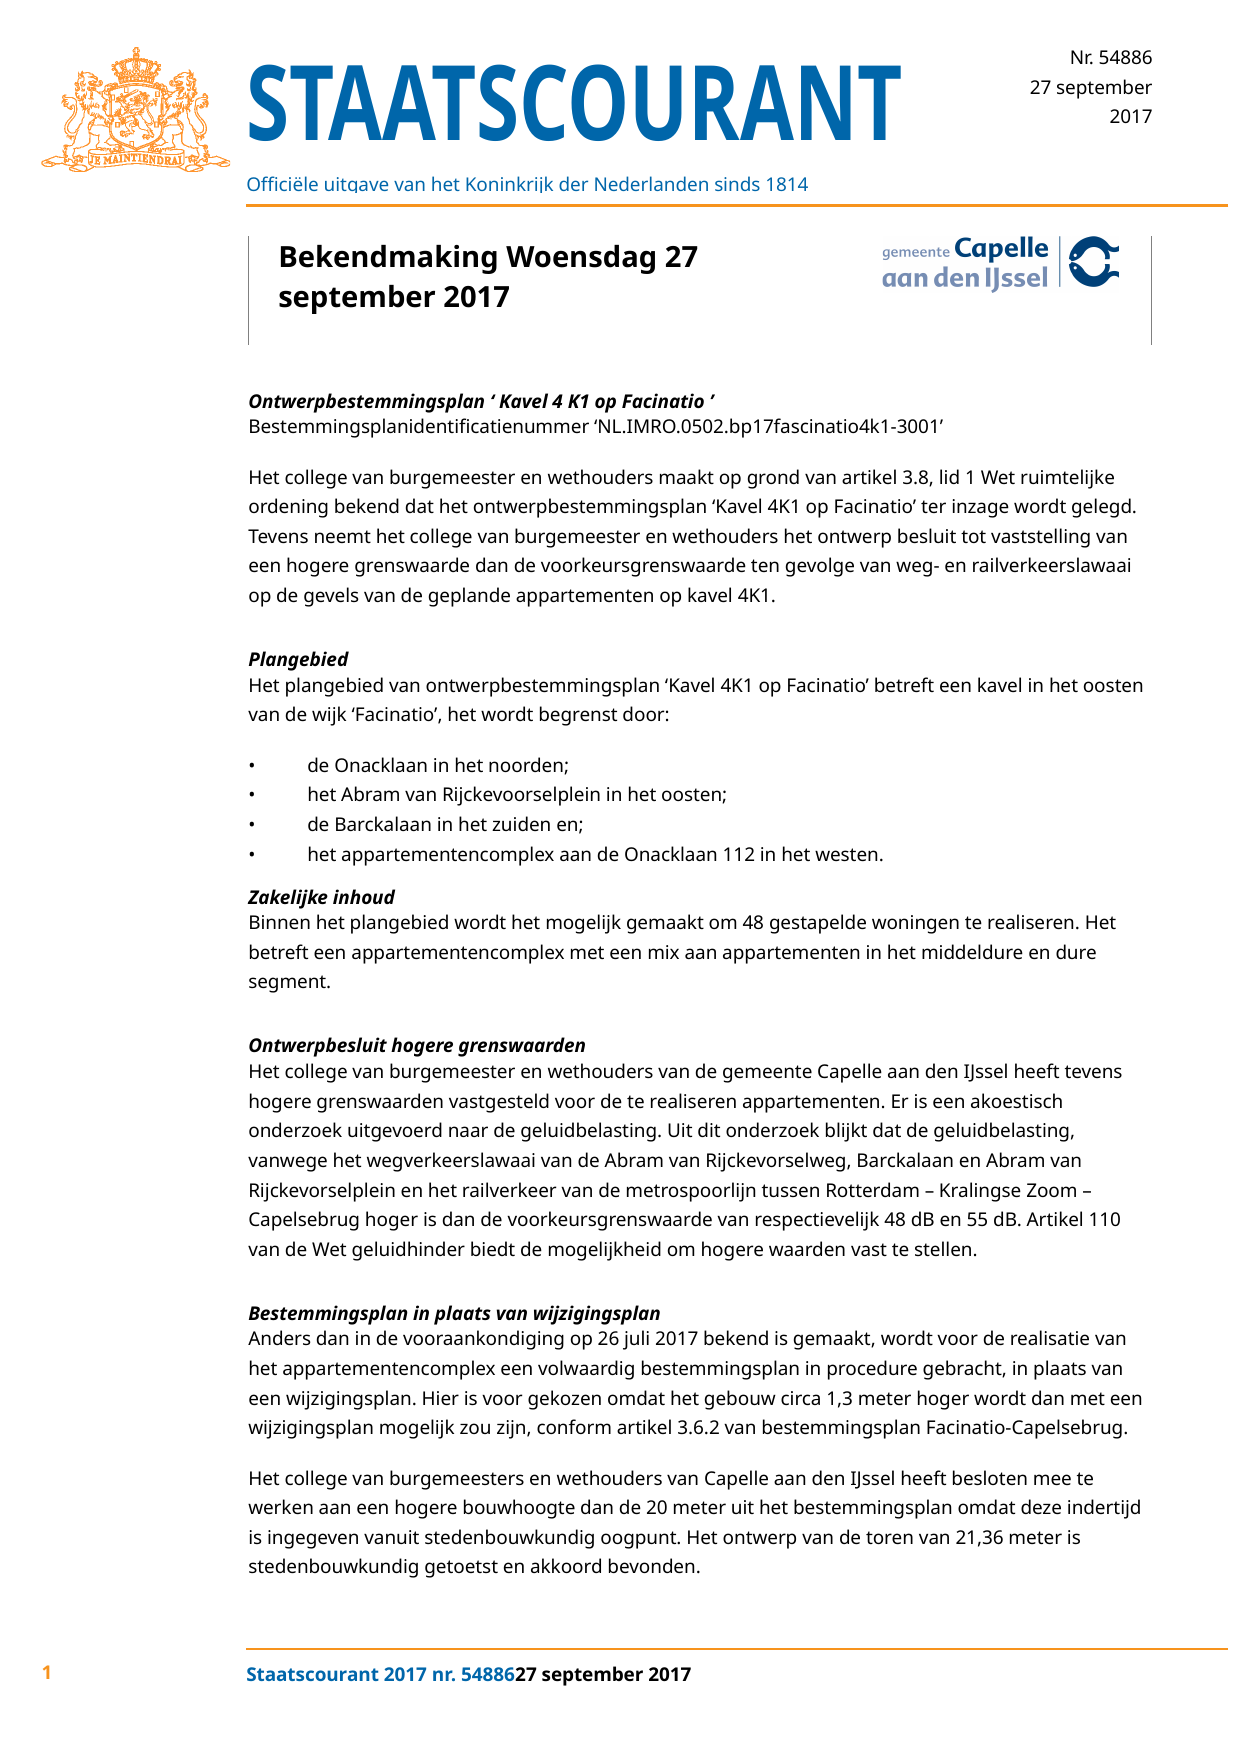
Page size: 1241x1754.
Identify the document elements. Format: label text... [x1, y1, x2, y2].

list het appartementencomplex aan de Onacklaan 112 in het westen. [248, 841, 1152, 866]
list de Onacklaan in het noorden; [248, 752, 1152, 778]
text Binnen het plangebied wordt het mogelijk gemaakt om 48 gestapelde woningen te realiseren. Het betreft een appartementencomplex met een mix aan appartementen in het middeldure en dure segment. [248, 909, 1152, 994]
text Plangebied [248, 646, 1152, 672]
picture [882, 236, 1119, 293]
text Ontwerpbestemmingsplan ‘ Kavel 4 K1 op Facinatio ’ [248, 388, 1152, 413]
text Het plangebied van ontwerpbestemmingsplan ‘Kavel 4K1 op Facinatio’ betreft een kavel in het oosten van de wijk ‘Facinatio’, het wordt begrenst door: [248, 672, 1152, 727]
table_header Bekendmaking Woensdag 27 september 2017 [249, 236, 850, 345]
text Het college van burgemeester en wethouders van de gemeente Capelle aan den IJssel heeft tevens hogere grenswaarden vastgesteld voor de te realiseren appartementen. Er is een akoestisch onderzoek uitgevoerd naar de geluidbelasting. Uit dit onderzoek blijkt dat de geluidbelasting, vanwege het wegverkeerslawaai van de Abram van Rijckevorselweg, Barckalaan en Abram van Rijckevorselplein en het railverkeer van de metrospoorlijn tussen Rotterdam – Kralingse Zoom – Capelsebrug hoger is dan de voorkeursgrenswaarde van respectievelijk 48 dB en 55 dB. Artikel 110 van de Wet geluidhinder biedt de mogelijkheid om hogere waarden vast te stellen. [248, 1058, 1152, 1262]
list de Barckalaan in het zuiden en; [248, 811, 1152, 837]
text Bestemmingsplan in plaats van wijzigingsplan [248, 1300, 1152, 1326]
text Het college van burgemeester en wethouders maakt op grond van artikel 3.8, lid 1 Wet ruimtelijke ordening bekend dat het ontwerpbestemmingsplan ‘Kavel 4K1 op Facinatio’ ter inzage wordt gelegd. Tevens neemt het college van burgemeester en wethouders het ontwerp besluit tot vaststelling van een hogere grenswaarde dan de voorkeursgrenswaarde ten gevolge van weg- en railverkeerslawaai op de gevels van de geplande appartementen op kavel 4K1. [248, 464, 1152, 608]
text Ontwerpbesluit hogere grenswaarden [248, 1033, 1152, 1058]
picture [41, 47, 231, 172]
text Zakelijke inhoud [248, 884, 1152, 909]
list het Abram van Rijckevoorselplein in het oosten; [248, 782, 1152, 807]
table_header [850, 236, 1151, 345]
text Bestemmingsplanidentificatienummer ‘NL.IMRO.0502.bp17fascinatio4k1-3001’ [248, 413, 1152, 439]
text Het college van burgemeesters en wethouders van Capelle aan den IJssel heeft besloten mee te werken aan een hogere bouwhoogte dan de 20 meter uit het bestemmingsplan omdat deze indertijd is ingegeven vanuit stedenbouwkundig oogpunt. Het ontwerp van de toren van 21,36 meter is stedenbouwkundig getoetst en akkoord bevonden. [248, 1465, 1152, 1579]
text Anders dan in de vooraankondiging op 26 juli 2017 bekend is gemaakt, wordt voor de realisatie van het appartementencomplex een volwaardig bestemmingsplan in procedure gebracht, in plaats van een wijzigingsplan. Hier is voor gekozen omdat het gebouw circa 1,3 meter hoger wordt dan met een wijzigingsplan mogelijk zou zijn, conform artikel 3.6.2 van bestemmingsplan Facinatio-Capelsebrug. [248, 1326, 1152, 1440]
